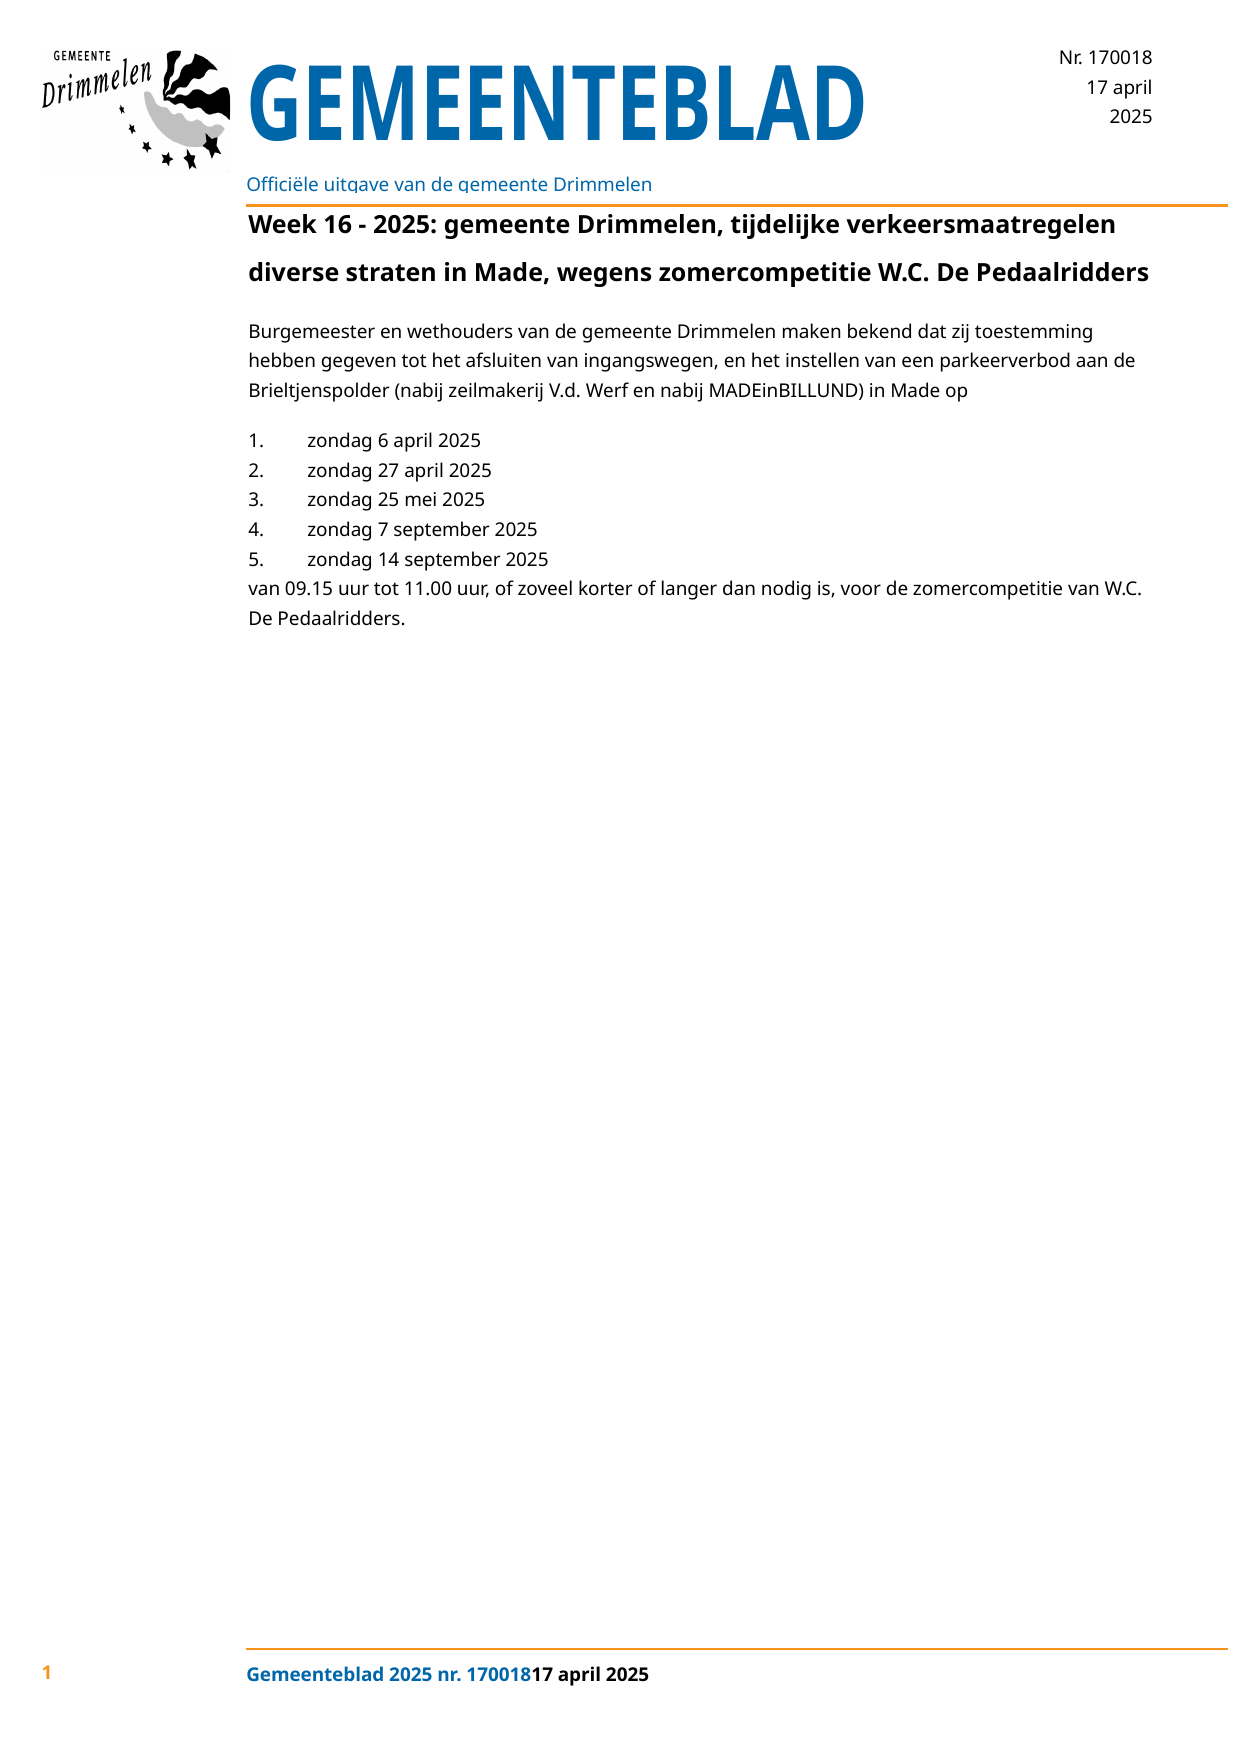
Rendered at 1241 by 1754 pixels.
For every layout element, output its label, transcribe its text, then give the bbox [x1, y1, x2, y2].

list zondag 27 april 2025 [248, 457, 1152, 483]
list zondag 7 september 2025 [248, 516, 1152, 542]
list zondag 25 mei 2025 [248, 487, 1152, 512]
text Burgemeester en wethouders van de gemeente Drimmelen maken bekend dat zij toestemming hebben gegeven tot het afsluiten van ingangswegen, en het instellen van een parkeerverbod aan de Brieltjenspolder (nabij zeilmakerij V.d. Werf en nabij MADEinBILLUND) in Made op [248, 318, 1152, 403]
list zondag 6 april 2025 [248, 427, 1152, 453]
text van 09.15 uur tot 11.00 uur, of zoveel korter of langer dan nodig is, voor de zomercompetitie van W.C. De Pedaalridders. [248, 575, 1152, 631]
picture [41, 47, 231, 172]
text Week 16 - 2025: gemeente Drimmelen, tijdelijke verkeersmaatregelen diverse straten in Made, wegens zomercompetitie W.C. De Pedaalridders [248, 207, 1152, 288]
list zondag 14 september 2025 [248, 546, 1152, 572]
